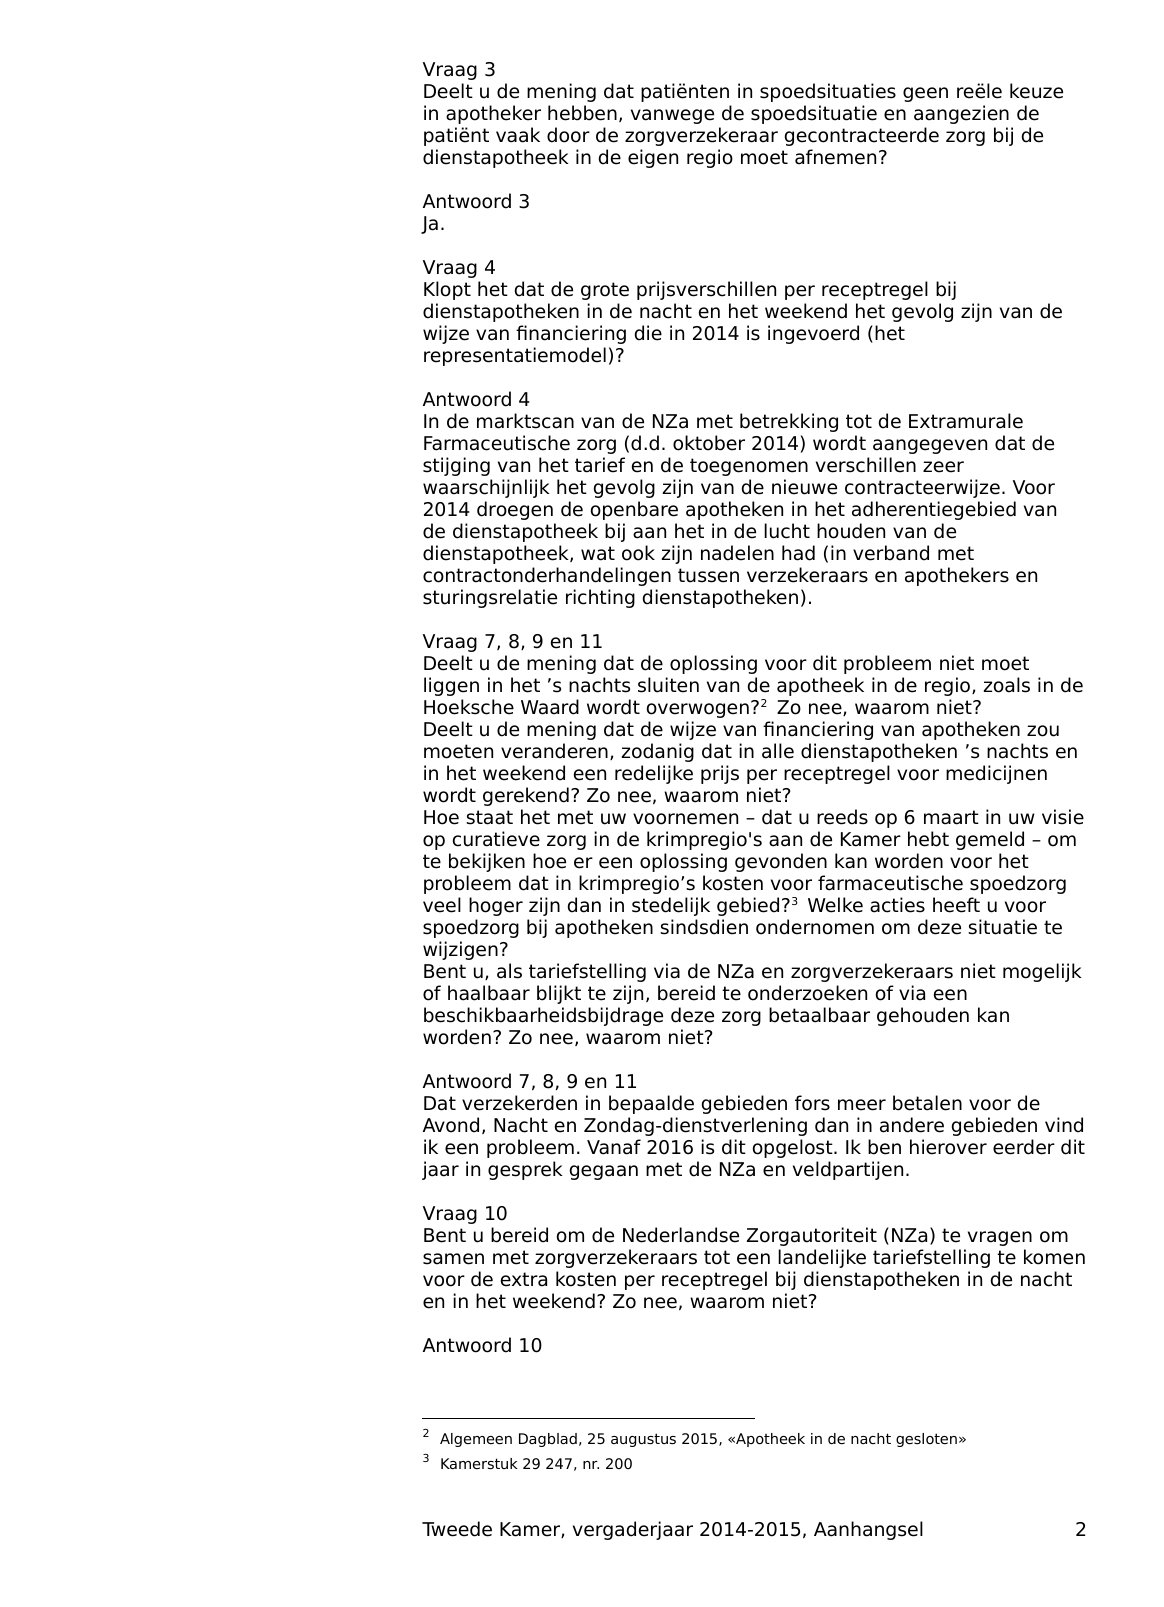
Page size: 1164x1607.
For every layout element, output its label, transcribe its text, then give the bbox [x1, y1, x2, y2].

text Algemeen Dagblad, 25 augustus 2015, «Apotheek in de nacht gesloten» [422, 1427, 1087, 1449]
text Bent u bereid om de Nederlandse Zorgautoriteit (NZa) te vragen om samen met zorgverzekeraars tot een landelijke tariefstelling te komen voor de extra kosten per receptregel bij dienstapotheken in de nacht en in het weekend? Zo nee, waarom niet? [422, 1225, 1087, 1313]
text Kamerstuk 29 247, nr. 200 [422, 1452, 1087, 1474]
text Antwoord 10 [422, 1335, 1087, 1357]
text Ja. [422, 213, 1087, 235]
text Antwoord 7, 8, 9 en 11 [422, 1071, 1087, 1093]
text Hoe staat het met uw voornemen – dat u reeds op 6 maart in uw visie op curatieve zorg in de krimpregio's aan de Kamer hebt gemeld – om te bekijken hoe er een oplossing gevonden kan worden voor het probleem dat in krimpregio’s kosten voor farmaceutische spoedzorg veel hoger zijn dan in stedelijk gebied? Welke acties heeft u voor spoedzorg bij apotheken sindsdien ondernomen om deze situatie te wijzigen? [422, 807, 1087, 961]
text Antwoord 3 [422, 191, 1087, 213]
text Vraag 7, 8, 9 en 11 [422, 631, 1087, 653]
text Vraag 10 [422, 1203, 1087, 1225]
text Vraag 3 [422, 59, 1087, 81]
text Deelt u de mening dat de wijze van financiering van apotheken zou moeten veranderen, zodanig dat in alle dienstapotheken ’s nachts en in het weekend een redelijke prijs per receptregel voor medicijnen wordt gerekend? Zo nee, waarom niet? [422, 719, 1087, 807]
text Bent u, als tariefstelling via de NZa en zorgverzekeraars niet mogelijk of haalbaar blijkt te zijn, bereid te onderzoeken of via een beschikbaarheidsbijdrage deze zorg betaalbaar gehouden kan worden? Zo nee, waarom niet? [422, 961, 1087, 1049]
text Dat verzekerden in bepaalde gebieden fors meer betalen voor de Avond, Nacht en Zondag-dienstverlening dan in andere gebieden vind ik een probleem. Vanaf 2016 is dit opgelost. Ik ben hierover eerder dit jaar in gesprek gegaan met de NZa en veldpartijen. [422, 1093, 1087, 1181]
text Klopt het dat de grote prijsverschillen per receptregel bij dienstapotheken in de nacht en het weekend het gevolg zijn van de wijze van financiering die in 2014 is ingevoerd (het representatiemodel)? [422, 279, 1087, 367]
text Deelt u de mening dat patiënten in spoedsituaties geen reële keuze in apotheker hebben, vanwege de spoedsituatie en aangezien de patiënt vaak door de zorgverzekeraar gecontracteerde zorg bij de dienstapotheek in de eigen regio moet afnemen? [422, 81, 1087, 169]
text In de marktscan van de NZa met betrekking tot de Extramurale Farmaceutische zorg (d.d. oktober 2014) wordt aangegeven dat de stijging van het tarief en de toegenomen verschillen zeer waarschijnlijk het gevolg zijn van de nieuwe contracteerwijze. Voor 2014 droegen de openbare apotheken in het adherentiegebied van de dienstapotheek bij aan het in de lucht houden van de dienstapotheek, wat ook zijn nadelen had (in verband met contractonderhandelingen tussen verzekeraars en apothekers en sturingsrelatie richting dienstapotheken). [422, 411, 1087, 609]
text Antwoord 4 [422, 389, 1087, 411]
text Vraag 4 [422, 257, 1087, 279]
text Deelt u de mening dat de oplossing voor dit probleem niet moet liggen in het ’s nachts sluiten van de apotheek in de regio, zoals in de Hoeksche Waard wordt overwogen? Zo nee, waarom niet? [422, 653, 1087, 719]
